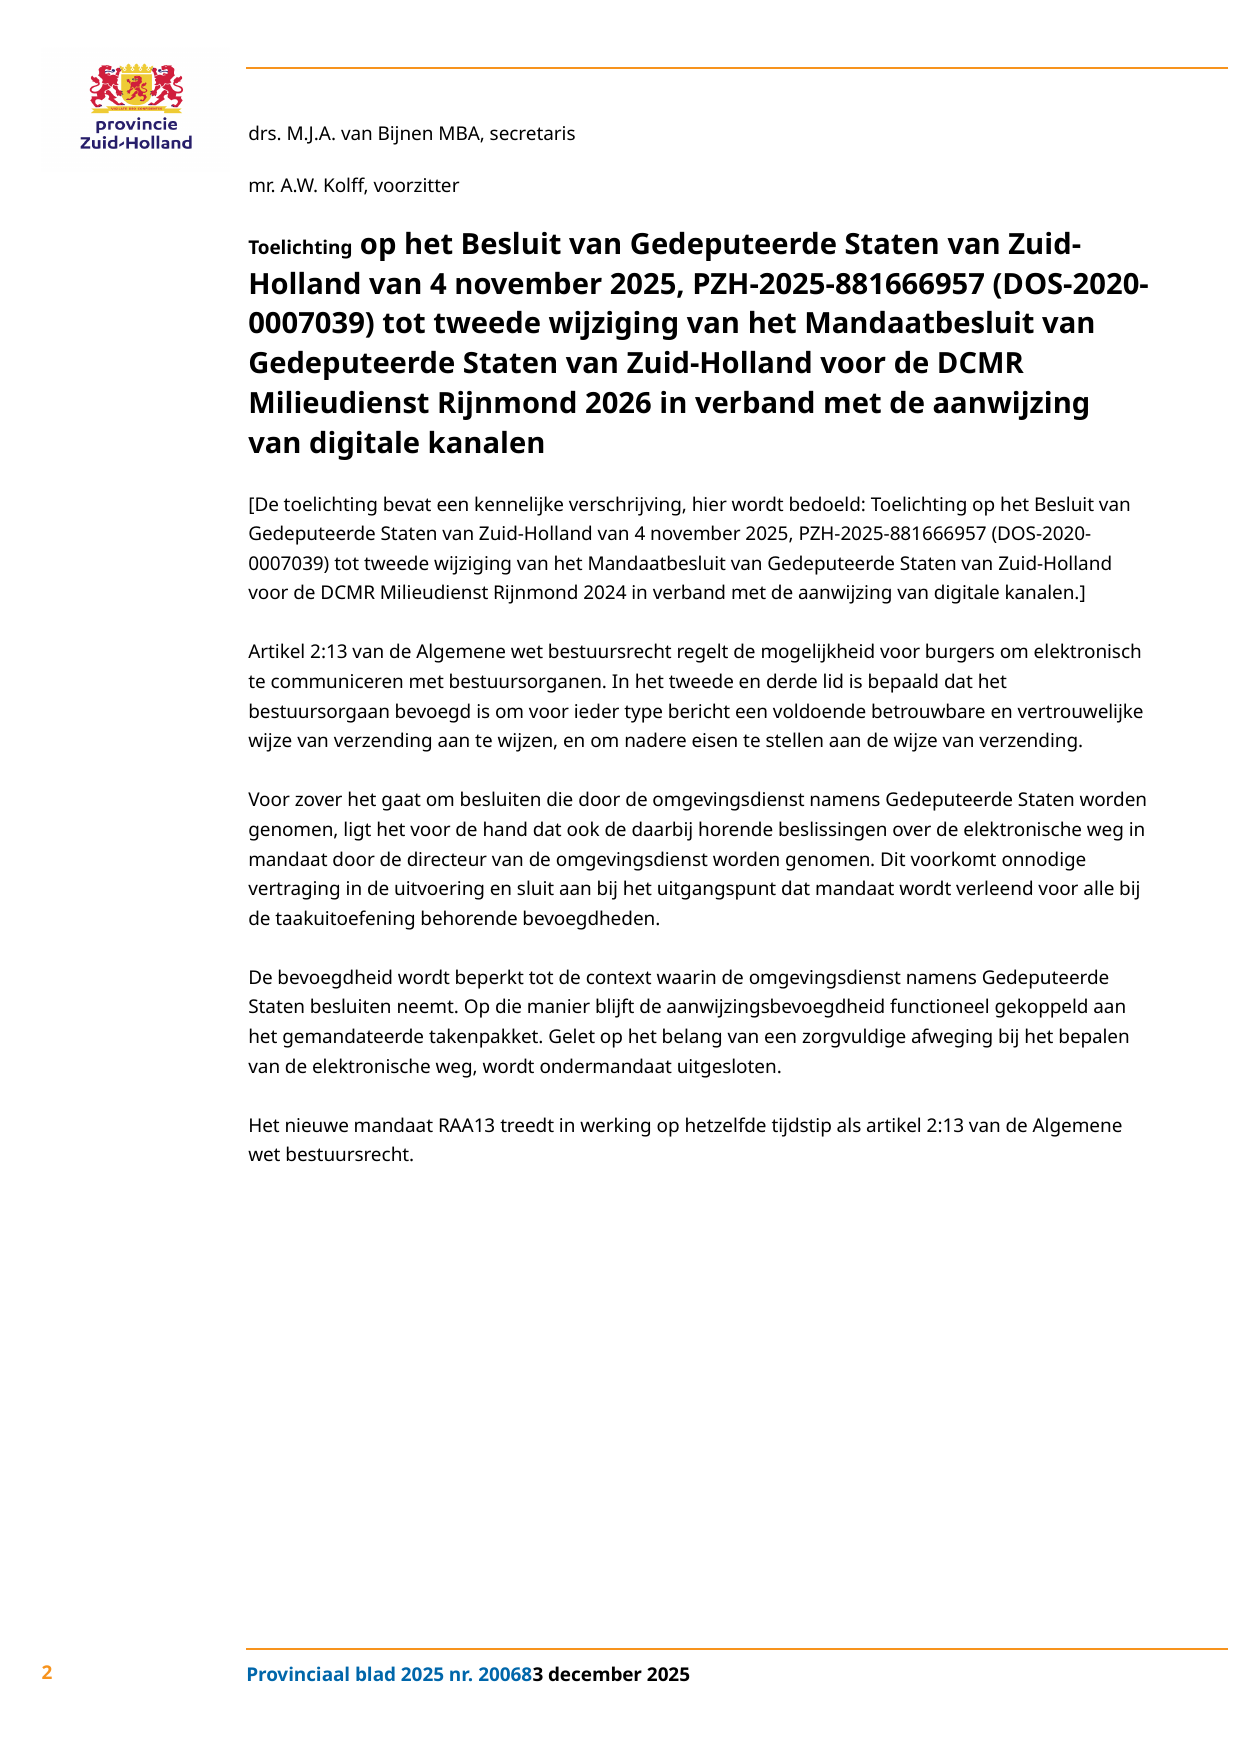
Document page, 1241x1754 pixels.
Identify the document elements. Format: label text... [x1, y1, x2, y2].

text Voor zover het gaat om besluiten die door de omgevingsdienst namens Gedeputeerde Staten worden genomen, ligt het voor de hand dat ook de daarbij horende beslissingen over de elektronische weg in mandaat door de directeur van de omgevingsdienst worden genomen. Dit voorkomt onnodige vertraging in de uitvoering en sluit aan bij het uitgangspunt dat mandaat wordt verleend voor alle bij de taakuitoefening behorende bevoegdheden. [248, 787, 1152, 931]
text Het nieuwe mandaat RAA13 treedt in werking op hetzelfde tijdstip als artikel 2:13 van de Algemene wet bestuursrecht. [248, 1112, 1152, 1167]
text Toelichting op het Besluit van Gedeputeerde Staten van Zuid-Holland van 4 november 2025, PZH-2025-881666957 (DOS-2020-0007039) tot tweede wijziging van het Mandaatbesluit van Gedeputeerde Staten van Zuid-Holland voor de DCMR Milieudienst Rijnmond 2026 in verband met de aanwijzing van digitale kanalen [248, 223, 1152, 462]
picture [41, 47, 231, 172]
text De bevoegdheid wordt beperkt tot de context waarin de omgevingsdienst namens Gedeputeerde Staten besluiten neemt. Op die manier blijft de aanwijzingsbevoegdheid functioneel gekoppeld aan het gemandateerde takenpakket. Gelet op het belang van een zorgvuldige afweging bij het bepalen van de elektronische weg, wordt ondermandaat uitgesloten. [248, 964, 1152, 1078]
text Artikel 2:13 van de Algemene wet bestuursrecht regelt de mogelijkheid voor burgers om elektronisch te communiceren met bestuursorganen. In het tweede en derde lid is bepaald dat het bestuursorgaan bevoegd is om voor ieder type bericht een voldoende betrouwbare en vertrouwelijke wijze van verzending aan te wijzen, en om nadere eisen te stellen aan de wijze van verzending. [248, 639, 1152, 753]
text drs. M.J.A. van Bijnen MBA, secretaris [248, 121, 1152, 146]
text mr. A.W. Kolff, voorzitter [248, 172, 1152, 198]
text [De toelichting bevat een kennelijke verschrijving, hier wordt bedoeld: Toelichting op het Besluit van Gedeputeerde Staten van Zuid-Holland van 4 november 2025, PZH-2025-881666957 (DOS-2020-0007039) tot tweede wijziging van het Mandaatbesluit van Gedeputeerde Staten van Zuid-Holland voor de DCMR Milieudienst Rijnmond 2024 in verband met de aanwijzing van digitale kanalen.] [248, 491, 1152, 605]
